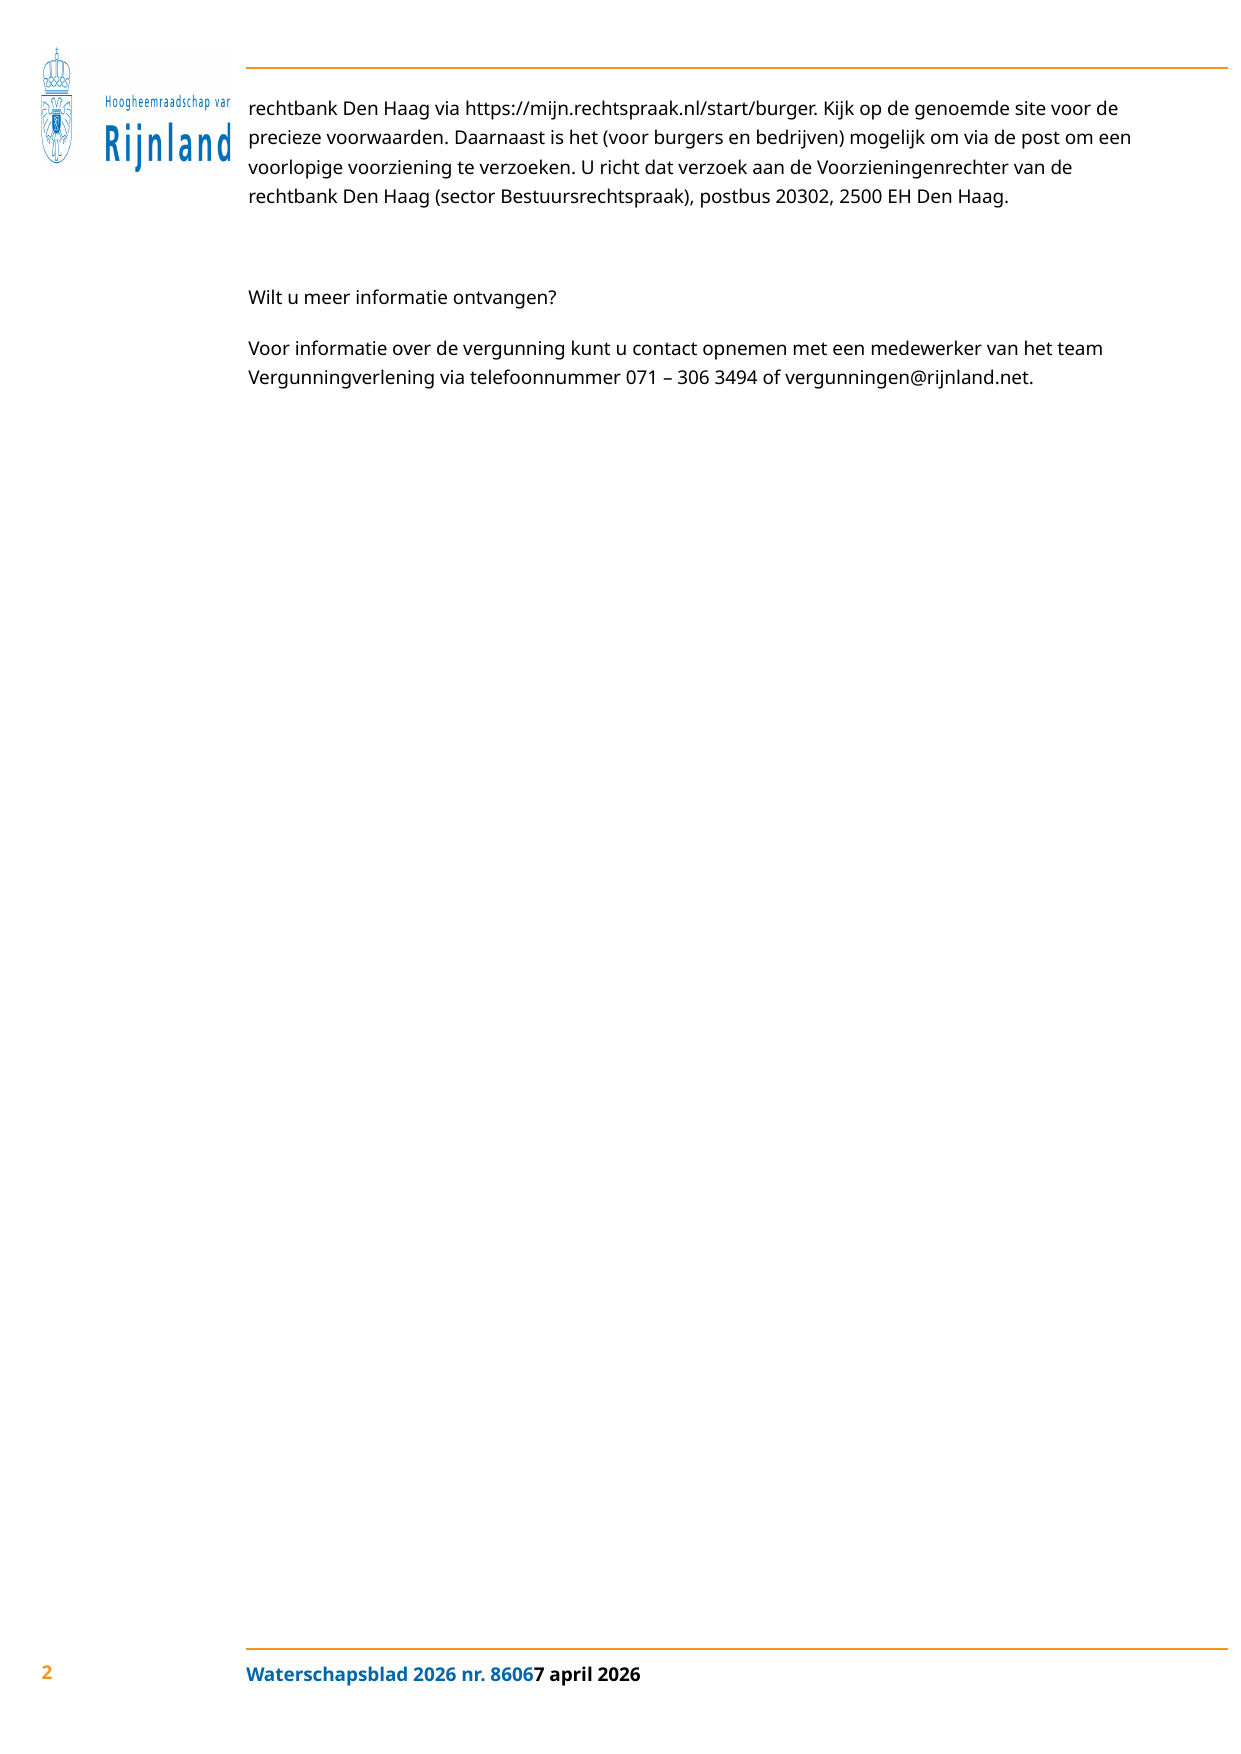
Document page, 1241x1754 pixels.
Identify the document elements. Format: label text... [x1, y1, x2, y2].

picture [41, 47, 231, 172]
text Wilt u meer informatie ontvangen? [248, 284, 1152, 310]
text Voor informatie over de vergunning kunt u contact opnemen met een medewerker van het team Vergunningverlening via telefoonnummer 071 – 306 3494 of vergunningen@rijnland.net. [248, 335, 1152, 390]
text rechtbank Den Haag via https://mijn.rechtspraak.nl/start/burger. Kijk op de genoemde site voor de precieze voorwaarden. Daarnaast is het (voor burgers en bedrijven) mogelijk om via de post om een voorlopige voorziening te verzoeken. U richt dat verzoek aan de Voorzieningenrechter van de rechtbank Den Haag (sector Bestuursrechtspraak), postbus 20302, 2500 EH Den Haag. [248, 95, 1152, 209]
